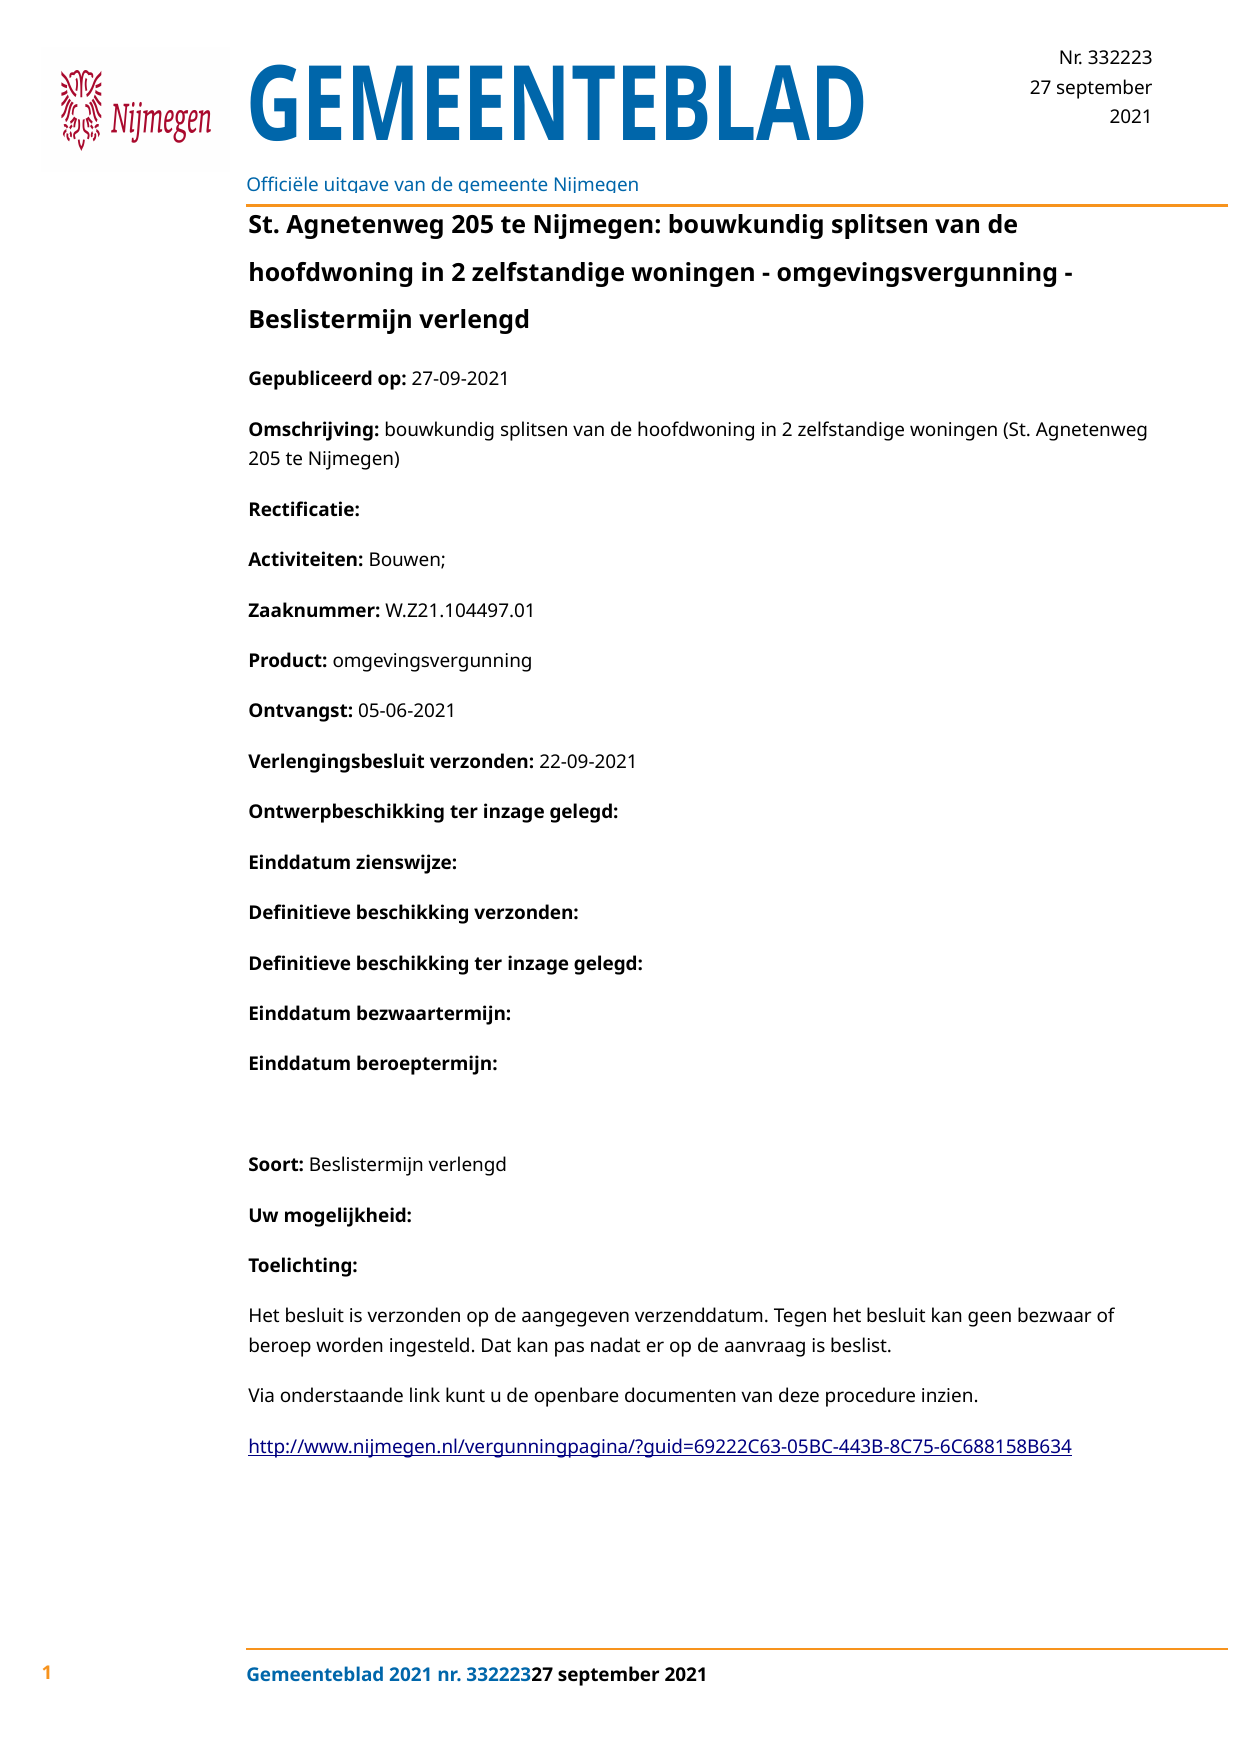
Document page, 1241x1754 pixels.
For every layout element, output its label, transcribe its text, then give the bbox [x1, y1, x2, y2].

text Het besluit is verzonden op de aangegeven verzenddatum. Tegen het besluit kan geen bezwaar of beroep worden ingesteld. Dat kan pas nadat er op de aanvraag is beslist. [248, 1303, 1152, 1358]
text Rectificatie: [248, 496, 1152, 522]
text Einddatum bezwaartermijn: [248, 1000, 1152, 1026]
text Gepubliceerd op: 27-09-2021 [248, 366, 1152, 391]
text Uw mogelijkheid: [248, 1202, 1152, 1227]
text Ontvangst: 05-06-2021 [248, 698, 1152, 723]
text Product: omgevingsvergunning [248, 647, 1152, 673]
text Definitieve beschikking ter inzage gelegd: [248, 950, 1152, 975]
text Verlengingsbesluit verzonden: 22-09-2021 [248, 748, 1152, 774]
text Activiteiten: Bouwen; [248, 546, 1152, 572]
text Soort: Beslistermijn verlengd [248, 1151, 1152, 1177]
text Omschrijving: bouwkundig splitsen van de hoofdwoning in 2 zelfstandige woningen (St. Agnetenweg 205 te Nijmegen) [248, 416, 1152, 471]
text Definitieve beschikking verzonden: [248, 899, 1152, 925]
text Zaaknummer: W.Z21.104497.01 [248, 597, 1152, 622]
text http://www.nijmegen.nl/vergunningpagina/?guid=69222C63-05BC-443B-8C75-6C688158B634 [248, 1433, 1152, 1459]
text Ontwerpbeschikking ter inzage gelegd: [248, 798, 1152, 824]
text Einddatum beroeptermijn: [248, 1051, 1152, 1076]
text Toelichting: [248, 1252, 1152, 1278]
text Einddatum zienswijze: [248, 849, 1152, 874]
picture [41, 47, 231, 172]
text Via onderstaande link kunt u de openbare documenten van deze procedure inzien. [248, 1383, 1152, 1408]
text St. Agnetenweg 205 te Nijmegen: bouwkundig splitsen van de hoofdwoning in 2 zelfstandige woningen - omgevingsvergunning - Beslistermijn verlengd [248, 207, 1152, 336]
